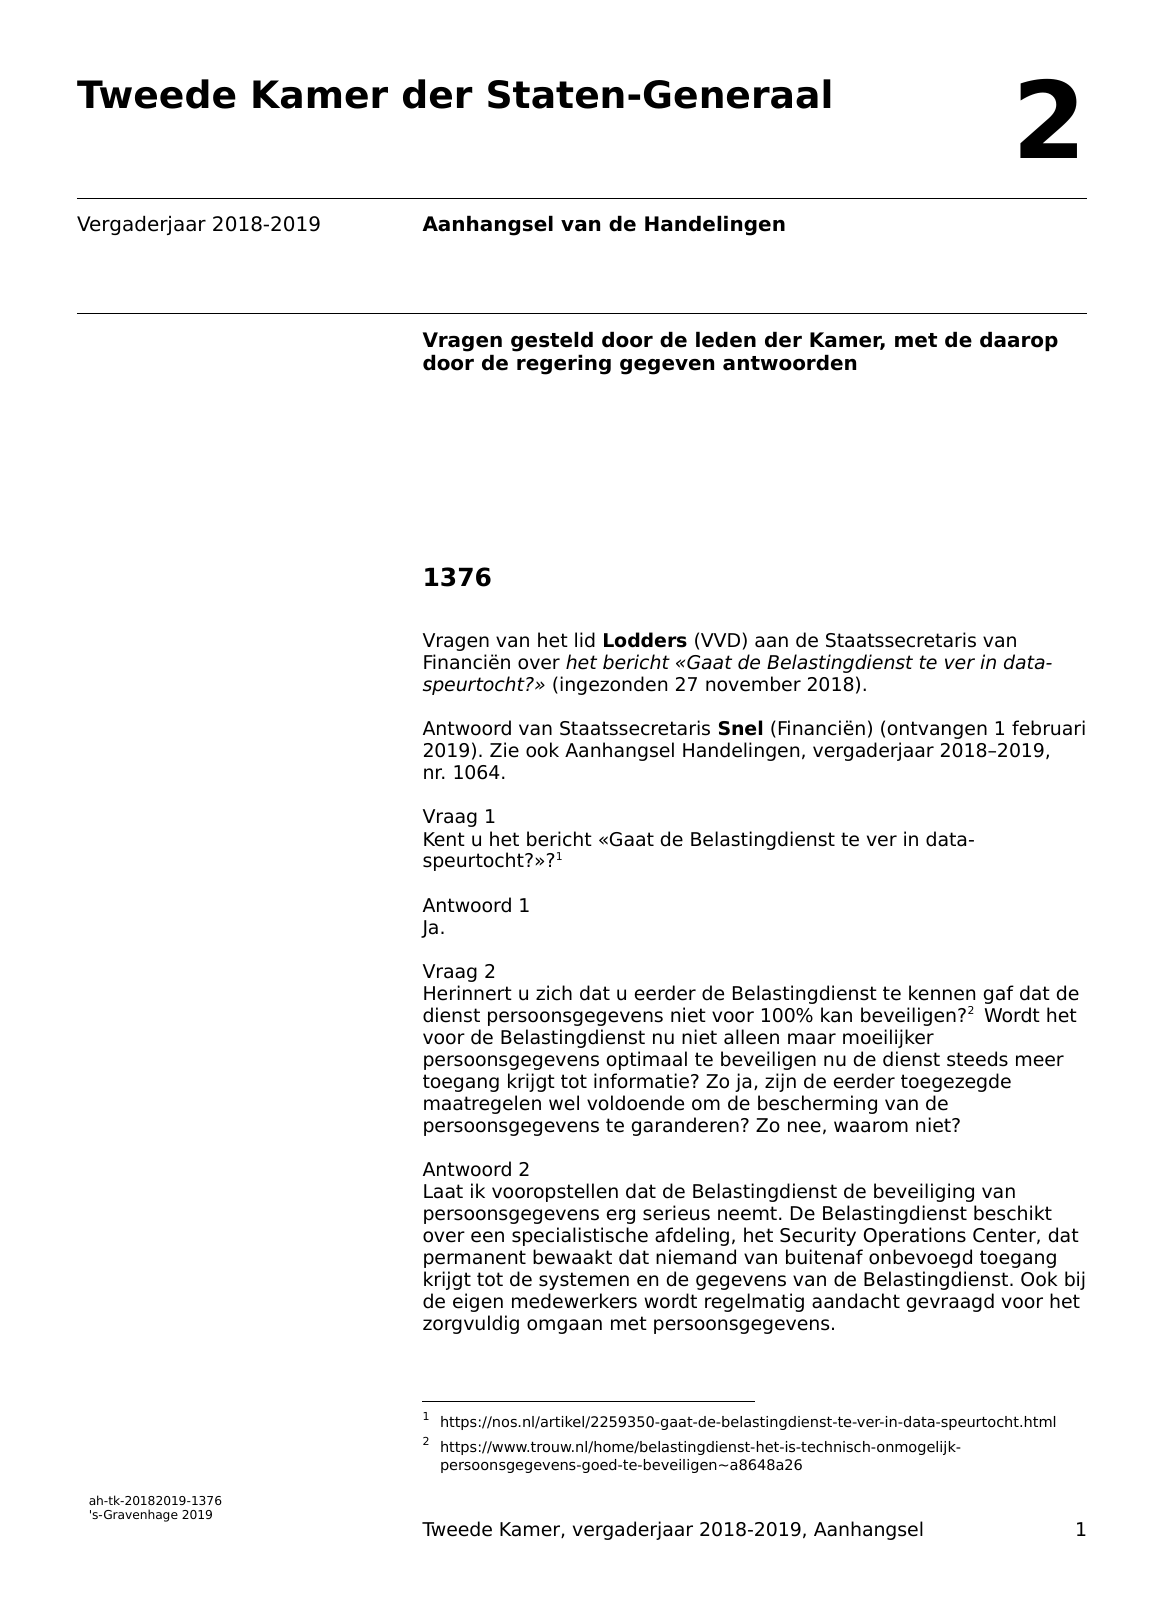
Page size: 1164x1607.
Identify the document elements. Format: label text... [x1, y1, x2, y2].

table_header Tweede Kamer der Staten-Generaal [77, 59, 886, 198]
text Herinnert u zich dat u eerder de Belastingdienst te kennen gaf dat de dienst persoonsgegevens niet voor 100% kan beveiligen? Wordt het voor de Belastingdienst nu niet alleen maar moeilijker persoonsgegevens optimaal te beveiligen nu de dienst steeds meer toegang krijgt tot informatie? Zo ja, zijn de eerder toegezegde maatregelen wel voldoende om de bescherming van de persoonsgegevens te garanderen? Zo nee, waarom niet? [422, 983, 1087, 1137]
text Antwoord 2 [422, 1159, 1087, 1181]
text Vraag 1 [422, 806, 1087, 828]
table_cell [77, 314, 422, 375]
text ah-tk-20182019-1376 [88, 1494, 323, 1508]
table_cell Vragen gesteld door de leden der Kamer, met de daarop door de regering gegeven antwoorden [422, 314, 1087, 375]
text Ja. [422, 917, 1087, 938]
table_header 2 [886, 59, 1087, 198]
text Laat ik vooropstellen dat de Belastingdienst de beveiliging van persoonsgegevens erg serieus neemt. De Belastingdienst beschikt over een specialistische afdeling, het Security Operations Center, dat permanent bewaakt dat niemand van buitenaf onbevoegd toegang krijgt tot de systemen en de gegevens van de Belastingdienst. Ook bij de eigen medewerkers wordt regelmatig aandacht gevraagd voor het zorgvuldig omgaan met persoonsgegevens. [422, 1181, 1087, 1334]
table_cell Vergaderjaar 2018-2019 [77, 199, 422, 313]
text https://nos.nl/artikel/2259350-gaat-de-belastingdienst-te-ver-in-data-speurtocht.html [422, 1410, 1087, 1432]
text Kent u het bericht «Gaat de Belastingdienst te ver in data-speurtocht?»? [422, 828, 1087, 872]
text 1376 [422, 563, 1087, 592]
table_cell Aanhangsel van de Handelingen [422, 199, 1087, 313]
text Vragen van het lid Lodders (VVD) aan de Staatssecretaris van Financiën over het bericht «Gaat de Belastingdienst te ver in data-speurtocht?» (ingezonden 27 november 2018). [422, 630, 1087, 696]
text Vraag 2 [422, 961, 1087, 983]
text Antwoord 1 [422, 894, 1087, 917]
text Antwoord van Staatssecretaris Snel (Financiën) (ontvangen 1 februari 2019). Zie ook Aanhangsel Handelingen, vergaderjaar 2018–2019, nr. 1064. [422, 718, 1087, 784]
text 's-Gravenhage 2019 [88, 1508, 323, 1522]
text https://www.trouw.nl/home/belastingdienst-het-is-technisch-onmogelijk-persoonsgegevens-goed-te-beveiligen~a8648a26 [422, 1435, 1087, 1474]
